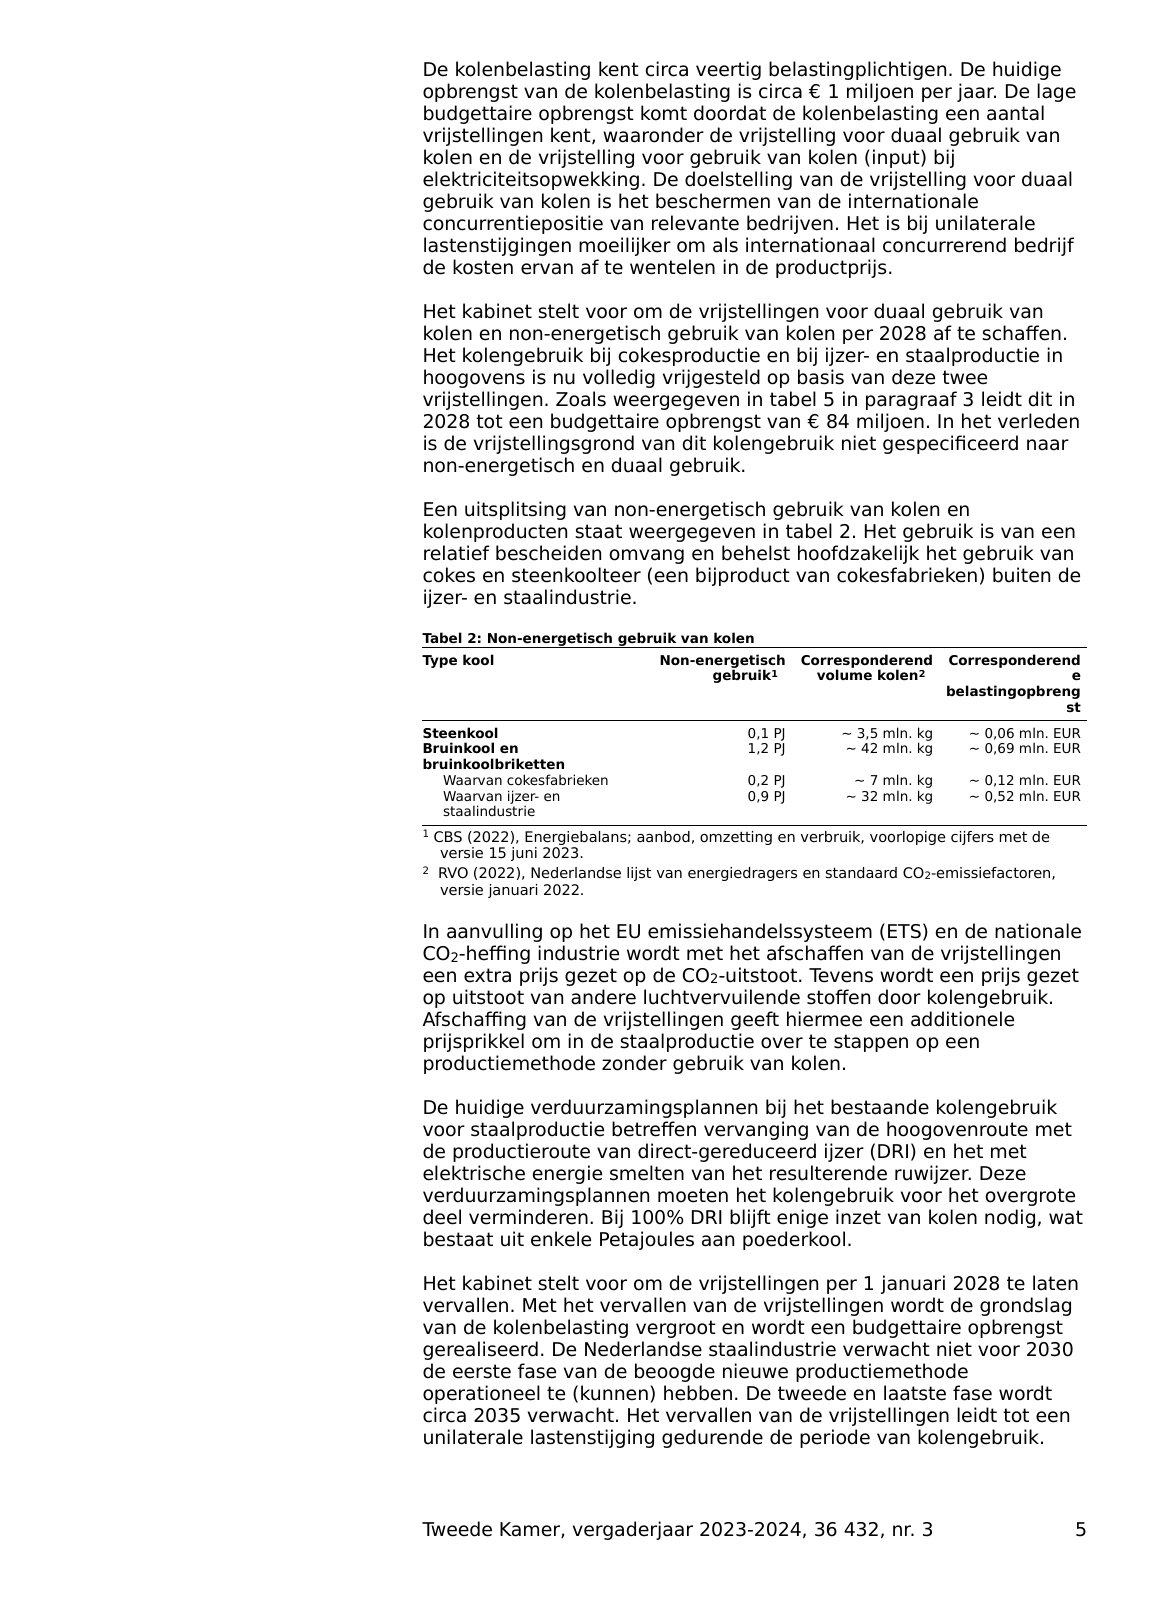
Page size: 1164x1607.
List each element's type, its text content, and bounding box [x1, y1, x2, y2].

text De huidige verduurzamingsplannen bij het bestaande kolengebruik voor staalproductie betreffen vervanging van de hoogovenroute met de productieroute van direct-gereduceerd ijzer (DRI) en het met elektrische energie smelten van het resulterende ruwijzer. Deze verduurzamingsplannen moeten het kolengebruik voor het overgrote deel verminderen. Bij 100% DRI blijft enige inzet van kolen nodig, wat bestaat uit enkele Petajoules aan poederkool. [422, 1097, 1087, 1251]
table_cell Bruinkool en bruinkoolbriketten [422, 741, 644, 773]
table_cell ~ 32 mln. kg [791, 789, 939, 825]
text Een uitsplitsing van non-energetisch gebruik van kolen en kolenproducten staat weergegeven in tabel 2. Het gebruik is van een relatief bescheiden omvang en behelst hoofdzakelijk het gebruik van cokes en steenkoolteer (een bijproduct van cokesfabrieken) buiten de ijzer- en staalindustrie. [422, 499, 1087, 609]
table_cell Non-energetisch gebruik1 [644, 648, 791, 720]
table_cell ~ 0,12 mln. EUR [939, 773, 1087, 788]
table_cell ~ 42 mln. kg [791, 741, 939, 773]
table_cell Steenkool [422, 721, 644, 741]
table_cell Waarvan ijzer- en staalindustrie [437, 789, 644, 825]
table_cell ~ 0,69 mln. EUR [939, 741, 1087, 773]
table_cell ~ 0,52 mln. EUR [939, 789, 1087, 825]
table_cell ~ 3,5 mln. kg [791, 721, 939, 741]
text In aanvulling op het EU emissiehandelssysteem (ETS) en de nationale CO2-heffing industrie wordt met het afschaffen van de vrijstellingen een extra prijs gezet op de CO2-uitstoot. Tevens wordt een prijs gezet op uitstoot van andere luchtvervuilende stoffen door kolengebruik. Afschaffing van de vrijstellingen geeft hiermee een additionele prijsprikkel om in de staalproductie over te stappen op een productiemethode zonder gebruik van kolen. [422, 921, 1087, 1075]
table_cell 0,9 PJ [644, 789, 791, 825]
table_cell Corresponderende belastingopbrengst [939, 648, 1087, 720]
table_cell 0,2 PJ [644, 773, 791, 788]
table_cell 1 CBS (2022), Energiebalans; aanbod, omzetting en verbruik, voorlopige cijfers met de versie 15 juni 2023. 2 RVO (2022), Nederlandse lijst van energiedragers en standaard CO2-emissiefactoren, versie januari 2022. [422, 826, 1087, 899]
table_cell ~ 0,06 mln. EUR [939, 721, 1087, 741]
table_cell Waarvan cokesfabrieken [437, 773, 644, 788]
table_cell [422, 789, 437, 825]
table_header Tabel 2: Non-energetisch gebruik van kolen [422, 631, 1087, 647]
text De kolenbelasting kent circa veertig belastingplichtigen. De huidige opbrengst van de kolenbelasting is circa € 1 miljoen per jaar. De lage budgettaire opbrengst komt doordat de kolenbelasting een aantal vrijstellingen kent, waaronder de vrijstelling voor duaal gebruik van kolen en de vrijstelling voor gebruik van kolen (input) bij elektriciteitsopwekking. De doelstelling van de vrijstelling voor duaal gebruik van kolen is het beschermen van de internationale concurrentiepositie van relevante bedrijven. Het is bij unilaterale lastenstijgingen moeilijker om als internationaal concurrerend bedrijf de kosten ervan af te wentelen in de productprijs. [422, 59, 1087, 279]
table_cell [422, 773, 437, 788]
table_cell Corresponderend volume kolen2 [791, 648, 939, 720]
table_cell 0,1 PJ [644, 721, 791, 741]
table_cell ~ 7 mln. kg [791, 773, 939, 788]
text Het kabinet stelt voor om de vrijstellingen voor duaal gebruik van kolen en non-energetisch gebruik van kolen per 2028 af te schaffen. Het kolengebruik bij cokesproductie en bij ijzer- en staalproductie in hoogovens is nu volledig vrijgesteld op basis van deze twee vrijstellingen. Zoals weergegeven in tabel 5 in paragraaf 3 leidt dit in 2028 tot een budgettaire opbrengst van € 84 miljoen. In het verleden is de vrijstellingsgrond van dit kolengebruik niet gespecificeerd naar non-energetisch en duaal gebruik. [422, 301, 1087, 477]
table_cell Type kool [422, 648, 644, 720]
text Het kabinet stelt voor om de vrijstellingen per 1 januari 2028 te laten vervallen. Met het vervallen van de vrijstellingen wordt de grondslag van de kolenbelasting vergroot en wordt een budgettaire opbrengst gerealiseerd. De Nederlandse staalindustrie verwacht niet voor 2030 de eerste fase van de beoogde nieuwe productiemethode operationeel te (kunnen) hebben. De tweede en laatste fase wordt circa 2035 verwacht. Het vervallen van de vrijstellingen leidt tot een unilaterale lastenstijging gedurende de periode van kolengebruik. [422, 1273, 1087, 1449]
table_cell 1,2 PJ [644, 741, 791, 773]
